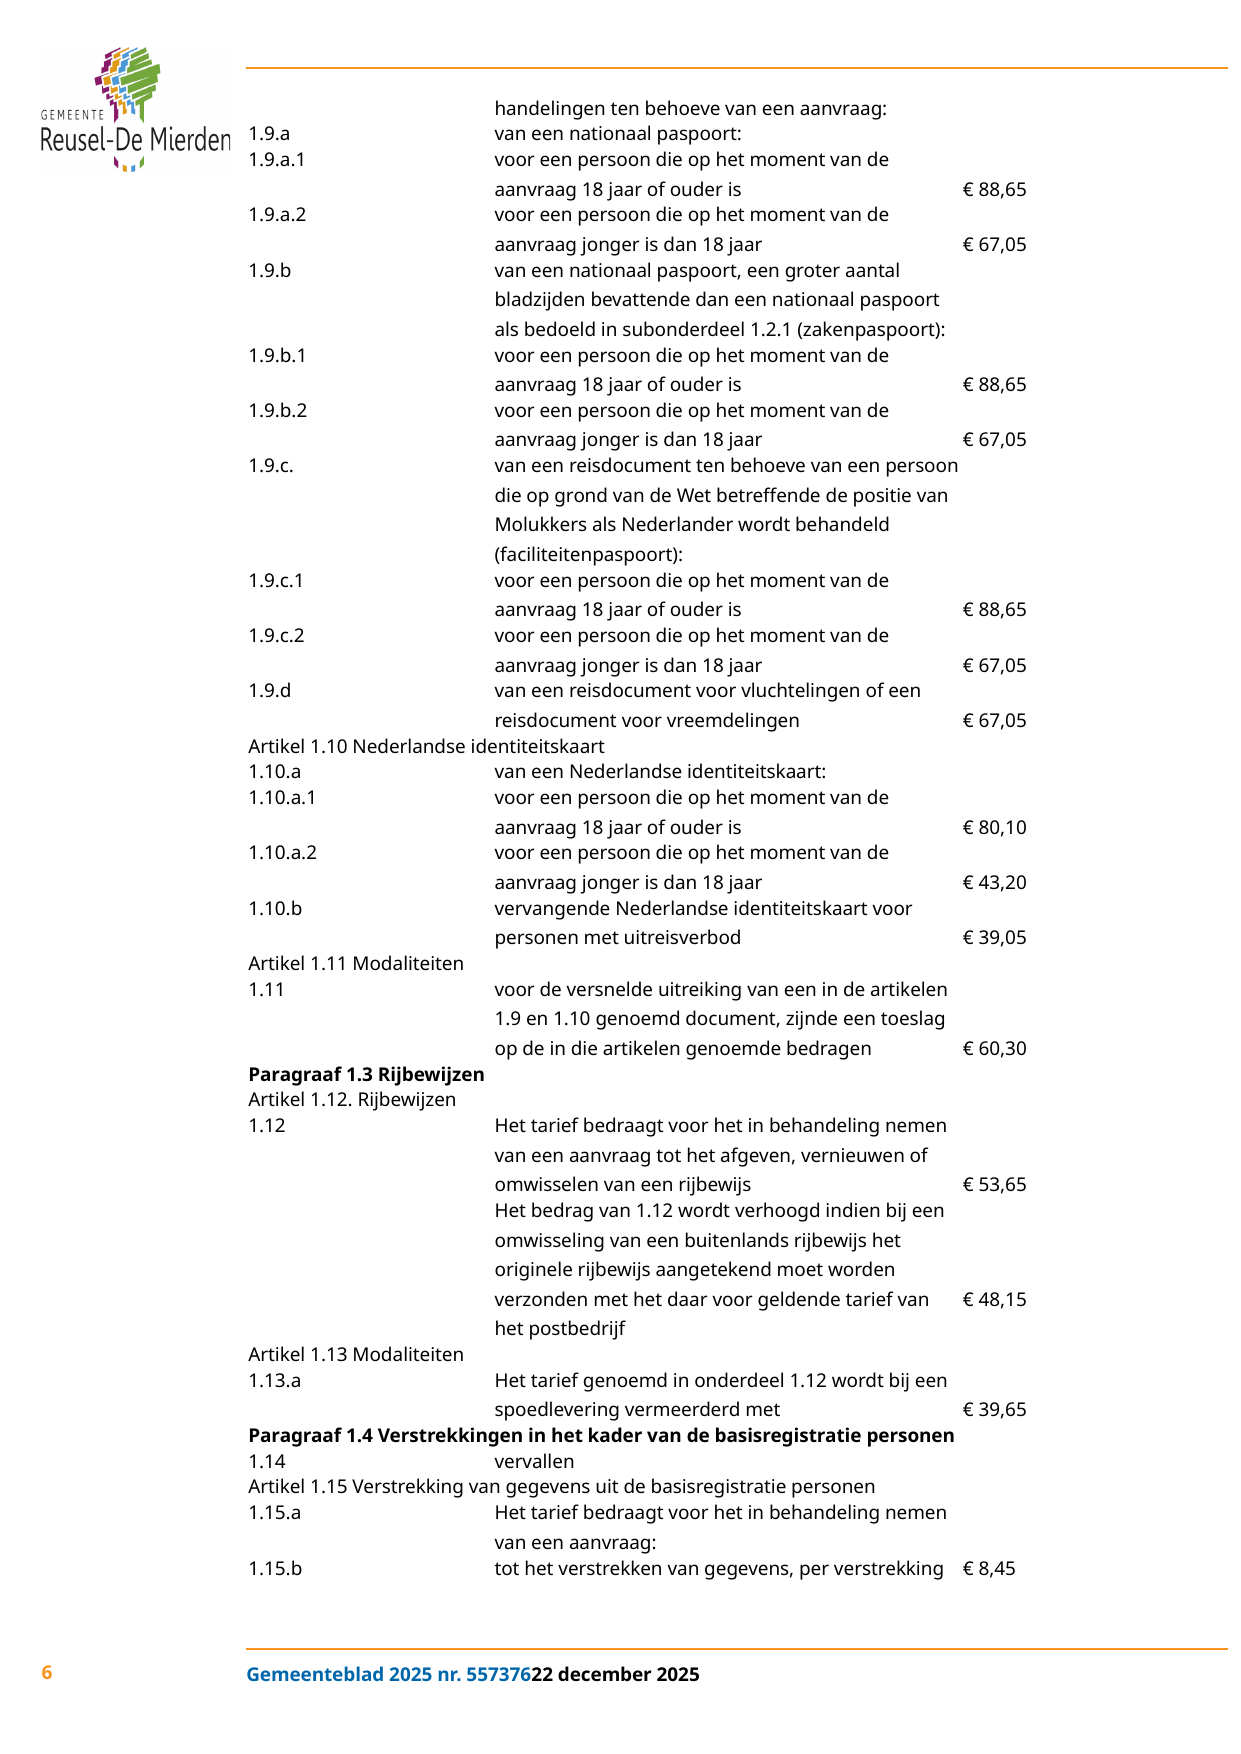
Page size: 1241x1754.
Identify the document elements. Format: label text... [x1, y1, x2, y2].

table_cell [963, 1422, 1152, 1448]
table_cell voor een persoon die op het moment van de aanvraag jonger is dan 18 jaar [494, 202, 963, 257]
table_cell [963, 733, 1152, 758]
table_cell van een reisdocument voor vluchtelingen of een reisdocument voor vreemdelingen [494, 678, 963, 733]
table_cell [963, 1448, 1152, 1474]
table_cell [963, 121, 1152, 146]
table_cell [963, 1474, 1152, 1499]
table_cell Artikel 1.10 Nederlandse identiteitskaart [248, 733, 963, 758]
table_cell [963, 1341, 1152, 1367]
table_cell voor een persoon die op het moment van de aanvraag 18 jaar of ouder is [494, 146, 963, 202]
table_cell Artikel 1.13 Modaliteiten [248, 1341, 963, 1367]
table_cell 1.10.a.1 [248, 784, 494, 839]
table_cell Artikel 1.12. Rijbewijzen [248, 1087, 963, 1112]
table_cell 1.15.b [248, 1555, 494, 1581]
table_cell 1.9.b.1 [248, 342, 494, 397]
table_cell € 43,20 [963, 840, 1152, 895]
table_cell vervallen [494, 1448, 963, 1474]
table_cell Paragraaf 1.3 Rijbewijzen [248, 1061, 963, 1087]
table_cell [963, 950, 1152, 976]
table_cell 1.10.b [248, 895, 494, 950]
table_cell € 60,30 [963, 976, 1152, 1061]
table_cell voor een persoon die op het moment van de aanvraag 18 jaar of ouder is [494, 784, 963, 839]
table_cell 1.9.b [248, 257, 494, 342]
table_cell van een reisdocument ten behoeve van een persoon die op grond van de Wet betreffende de positie van Molukkers als Nederlander wordt behandeld (faciliteitenpaspoort): [494, 453, 963, 567]
table_cell 1.14 [248, 1448, 494, 1474]
table_cell 1.13.a [248, 1367, 494, 1422]
table_cell Het bedrag van 1.12 wordt verhoogd indien bij een omwisseling van een buitenlands rijbewijs het originele rijbewijs aangetekend moet worden verzonden met het daar voor geldende tarief van het postbedrijf [494, 1197, 963, 1341]
table_cell € 67,05 [963, 678, 1152, 733]
table_cell voor een persoon die op het moment van de aanvraag jonger is dan 18 jaar [494, 840, 963, 895]
table_cell [963, 1500, 1152, 1555]
table_cell [963, 759, 1152, 784]
table_cell 1.9.c.1 [248, 567, 494, 622]
table_cell [963, 1061, 1152, 1087]
table_cell 1.11 [248, 976, 494, 1061]
table_cell 1.9.b.2 [248, 397, 494, 452]
table_cell 1.9.a [248, 121, 494, 146]
table_cell van een nationaal paspoort: [494, 121, 963, 146]
table_cell 1.9.a.1 [248, 146, 494, 202]
table_cell vervangende Nederlandse identiteitskaart voor personen met uitreisverbod [494, 895, 963, 950]
table_cell € 48,15 [963, 1197, 1152, 1341]
table_cell Artikel 1.11 Modaliteiten [248, 950, 963, 976]
table_cell Het tarief bedraagt voor het in behandeling nemen van een aanvraag tot het afgeven, vernieuwen of omwisselen van een rijbewijs [494, 1112, 963, 1197]
table_cell 1.12 [248, 1112, 494, 1197]
table_cell voor een persoon die op het moment van de aanvraag 18 jaar of ouder is [494, 567, 963, 622]
table_cell Het tarief bedraagt voor het in behandeling nemen van een aanvraag: [494, 1500, 963, 1555]
table_cell € 88,65 [963, 146, 1152, 202]
table_cell 1.9.a.2 [248, 202, 494, 257]
table_cell voor een persoon die op het moment van de aanvraag 18 jaar of ouder is [494, 342, 963, 397]
table_cell [248, 95, 494, 121]
table_cell € 80,10 [963, 784, 1152, 839]
table_cell € 39,05 [963, 895, 1152, 950]
table_cell [963, 1087, 1152, 1112]
table_cell [248, 1197, 494, 1341]
table_cell [963, 257, 1152, 342]
table_cell van een Nederlandse identiteitskaart: [494, 759, 963, 784]
table_cell voor de versnelde uitreiking van een in de artikelen 1.9 en 1.10 genoemd document, zijnde een toeslag op de in die artikelen genoemde bedragen [494, 976, 963, 1061]
table_cell van een nationaal paspoort, een groter aantal bladzijden bevattende dan een nationaal paspoort als bedoeld in subonderdeel 1.2.1 (zakenpaspoort): [494, 257, 963, 342]
table_cell € 8,45 [963, 1555, 1152, 1581]
table_cell 1.10.a.2 [248, 840, 494, 895]
table_cell € 67,05 [963, 202, 1152, 257]
table_cell € 53,65 [963, 1112, 1152, 1197]
table_cell Het tarief genoemd in onderdeel 1.12 wordt bij een spoedlevering vermeerderd met [494, 1367, 963, 1422]
table_cell handelingen ten behoeve van een aanvraag: [494, 95, 963, 121]
table_cell Paragraaf 1.4 Verstrekkingen in het kader van de basisregistratie personen [248, 1422, 963, 1448]
table_cell 1.15.a [248, 1500, 494, 1555]
table_cell 1.9.d [248, 678, 494, 733]
table_cell [963, 95, 1152, 121]
table_cell Artikel 1.15 Verstrekking van gegevens uit de basisregistratie personen [248, 1474, 963, 1499]
table_cell tot het verstrekken van gegevens, per verstrekking [494, 1555, 963, 1581]
table_cell € 39,65 [963, 1367, 1152, 1422]
table_cell 1.9.c.2 [248, 622, 494, 677]
table_cell € 88,65 [963, 342, 1152, 397]
table_cell 1.9.c. [248, 453, 494, 567]
table_cell [963, 453, 1152, 567]
table_cell [963, 1581, 1152, 1606]
table_cell voor een persoon die op het moment van de aanvraag jonger is dan 18 jaar [494, 622, 963, 677]
table_cell € 67,05 [963, 397, 1152, 452]
picture [41, 47, 231, 172]
table_cell [248, 1581, 963, 1606]
table_cell 1.10.a [248, 759, 494, 784]
table_cell € 88,65 [963, 567, 1152, 622]
table_cell € 67,05 [963, 622, 1152, 677]
table_cell voor een persoon die op het moment van de aanvraag jonger is dan 18 jaar [494, 397, 963, 452]
